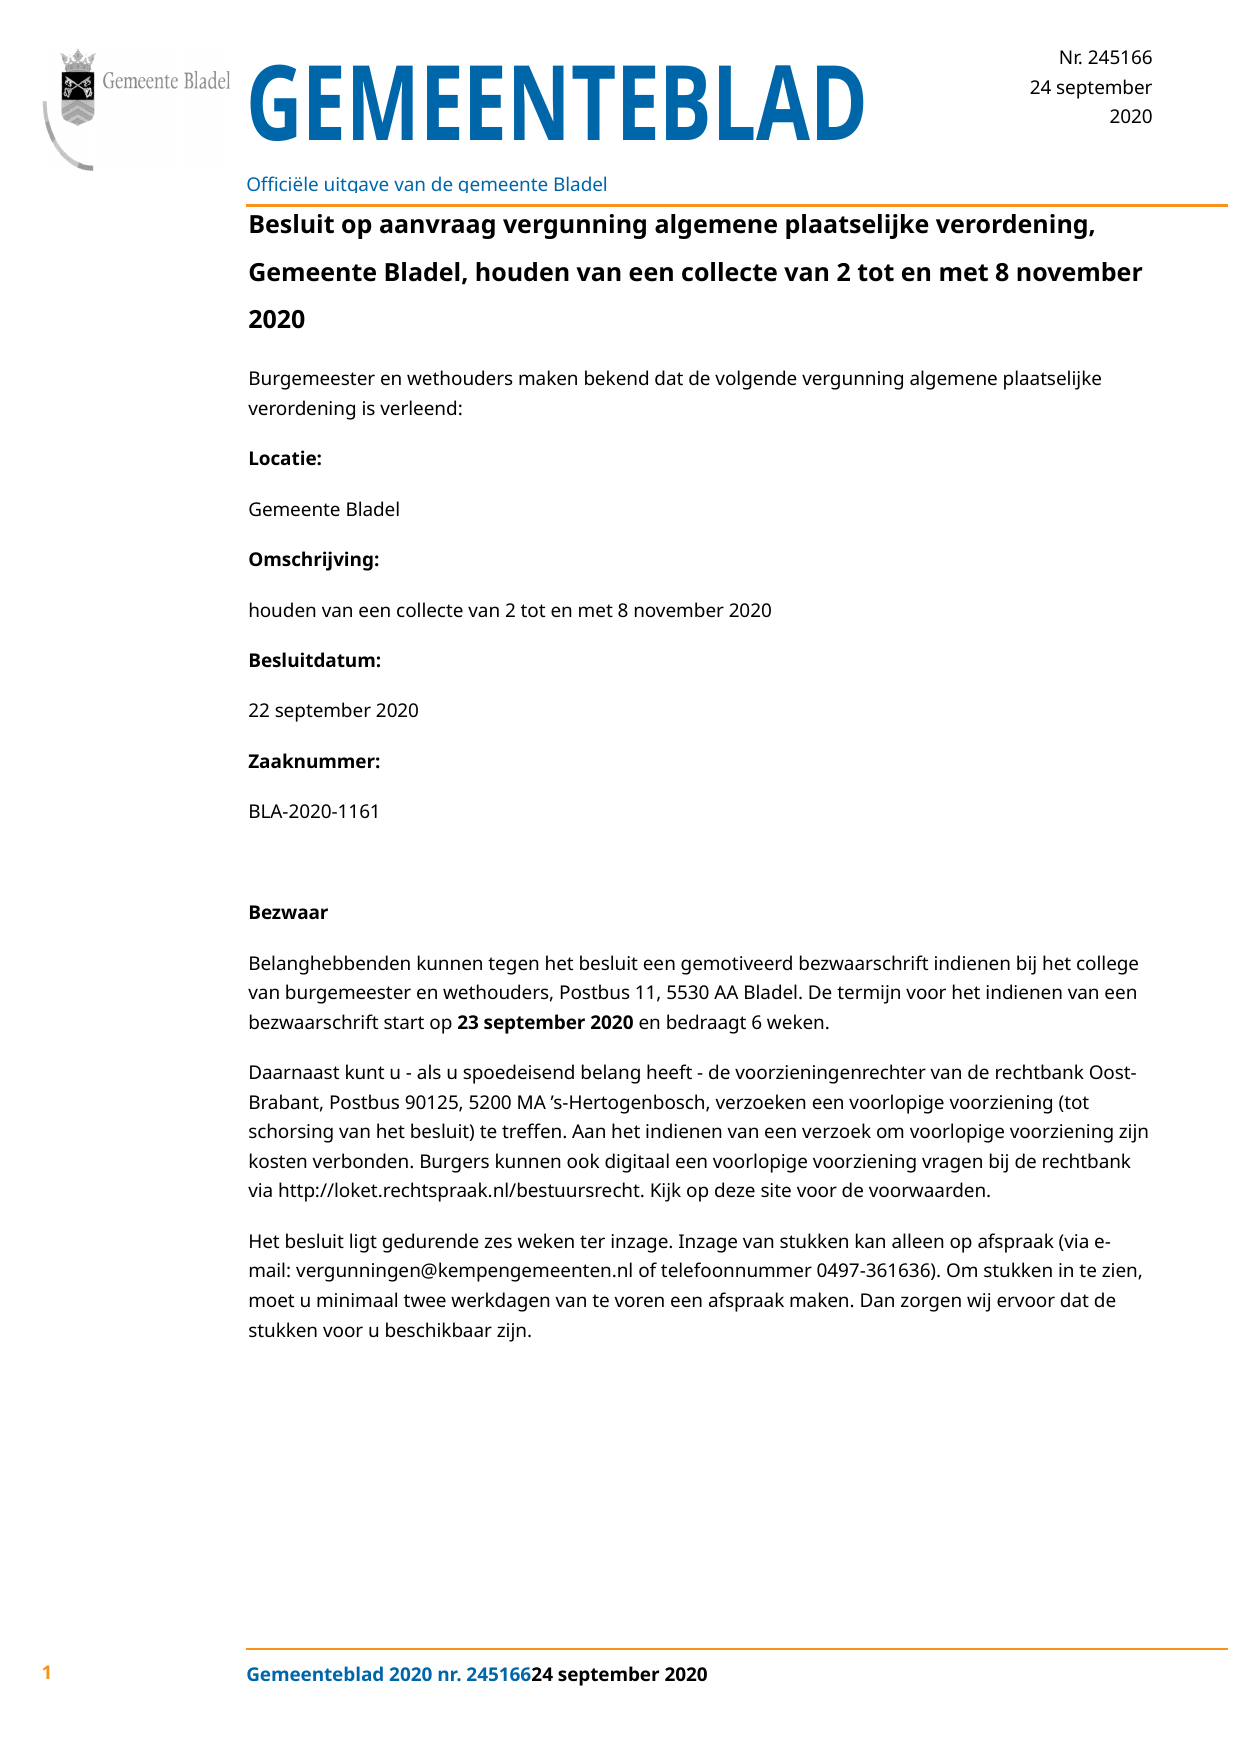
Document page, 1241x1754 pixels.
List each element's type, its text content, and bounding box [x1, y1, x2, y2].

text Bezwaar [248, 899, 1152, 925]
text Gemeente Bladel [248, 496, 1152, 522]
text Zaaknummer: [248, 748, 1152, 774]
text Het besluit ligt gedurende zes weken ter inzage. Inzage van stukken kan alleen op afspraak (via e-mail: vergunningen@kempengemeenten.nl of telefoonnummer 0497-361636). Om stukken in te zien, moet u minimaal twee werkdagen van te voren een afspraak maken. Dan zorgen wij ervoor dat de stukken voor u beschikbaar zijn. [248, 1228, 1152, 1342]
picture [41, 47, 231, 172]
text Besluit op aanvraag vergunning algemene plaatselijke verordening, Gemeente Bladel, houden van een collecte van 2 tot en met 8 november 2020 [248, 207, 1152, 336]
text Burgemeester en wethouders maken bekend dat de volgende vergunning algemene plaatselijke verordening is verleend: [248, 366, 1152, 421]
text 22 september 2020 [248, 698, 1152, 723]
text Belanghebbenden kunnen tegen het besluit een gemotiveerd bezwaarschrift indienen bij het college van burgemeester en wethouders, Postbus 11, 5530 AA Bladel. De termijn voor het indienen van een bezwaarschrift start op 23 september 2020 en bedraagt 6 weken. [248, 950, 1152, 1034]
text Omschrijving: [248, 546, 1152, 572]
text Daarnaast kunt u - als u spoedeisend belang heeft - de voorzieningenrechter van de rechtbank Oost-Brabant, Postbus 90125, 5200 MA ’s-Hertogenbosch, verzoeken een voorlopige voorziening (tot schorsing van het besluit) te treffen. Aan het indienen van een verzoek om voorlopige voorziening zijn kosten verbonden. Burgers kunnen ook digitaal een voorlopige voorziening vragen bij de rechtbank via http://loket.rechtspraak.nl/bestuursrecht. Kijk op deze site voor de voorwaarden. [248, 1059, 1152, 1203]
text houden van een collecte van 2 tot en met 8 november 2020 [248, 597, 1152, 622]
text Besluitdatum: [248, 647, 1152, 673]
text BLA-2020-1161 [248, 798, 1152, 824]
text Locatie: [248, 446, 1152, 471]
